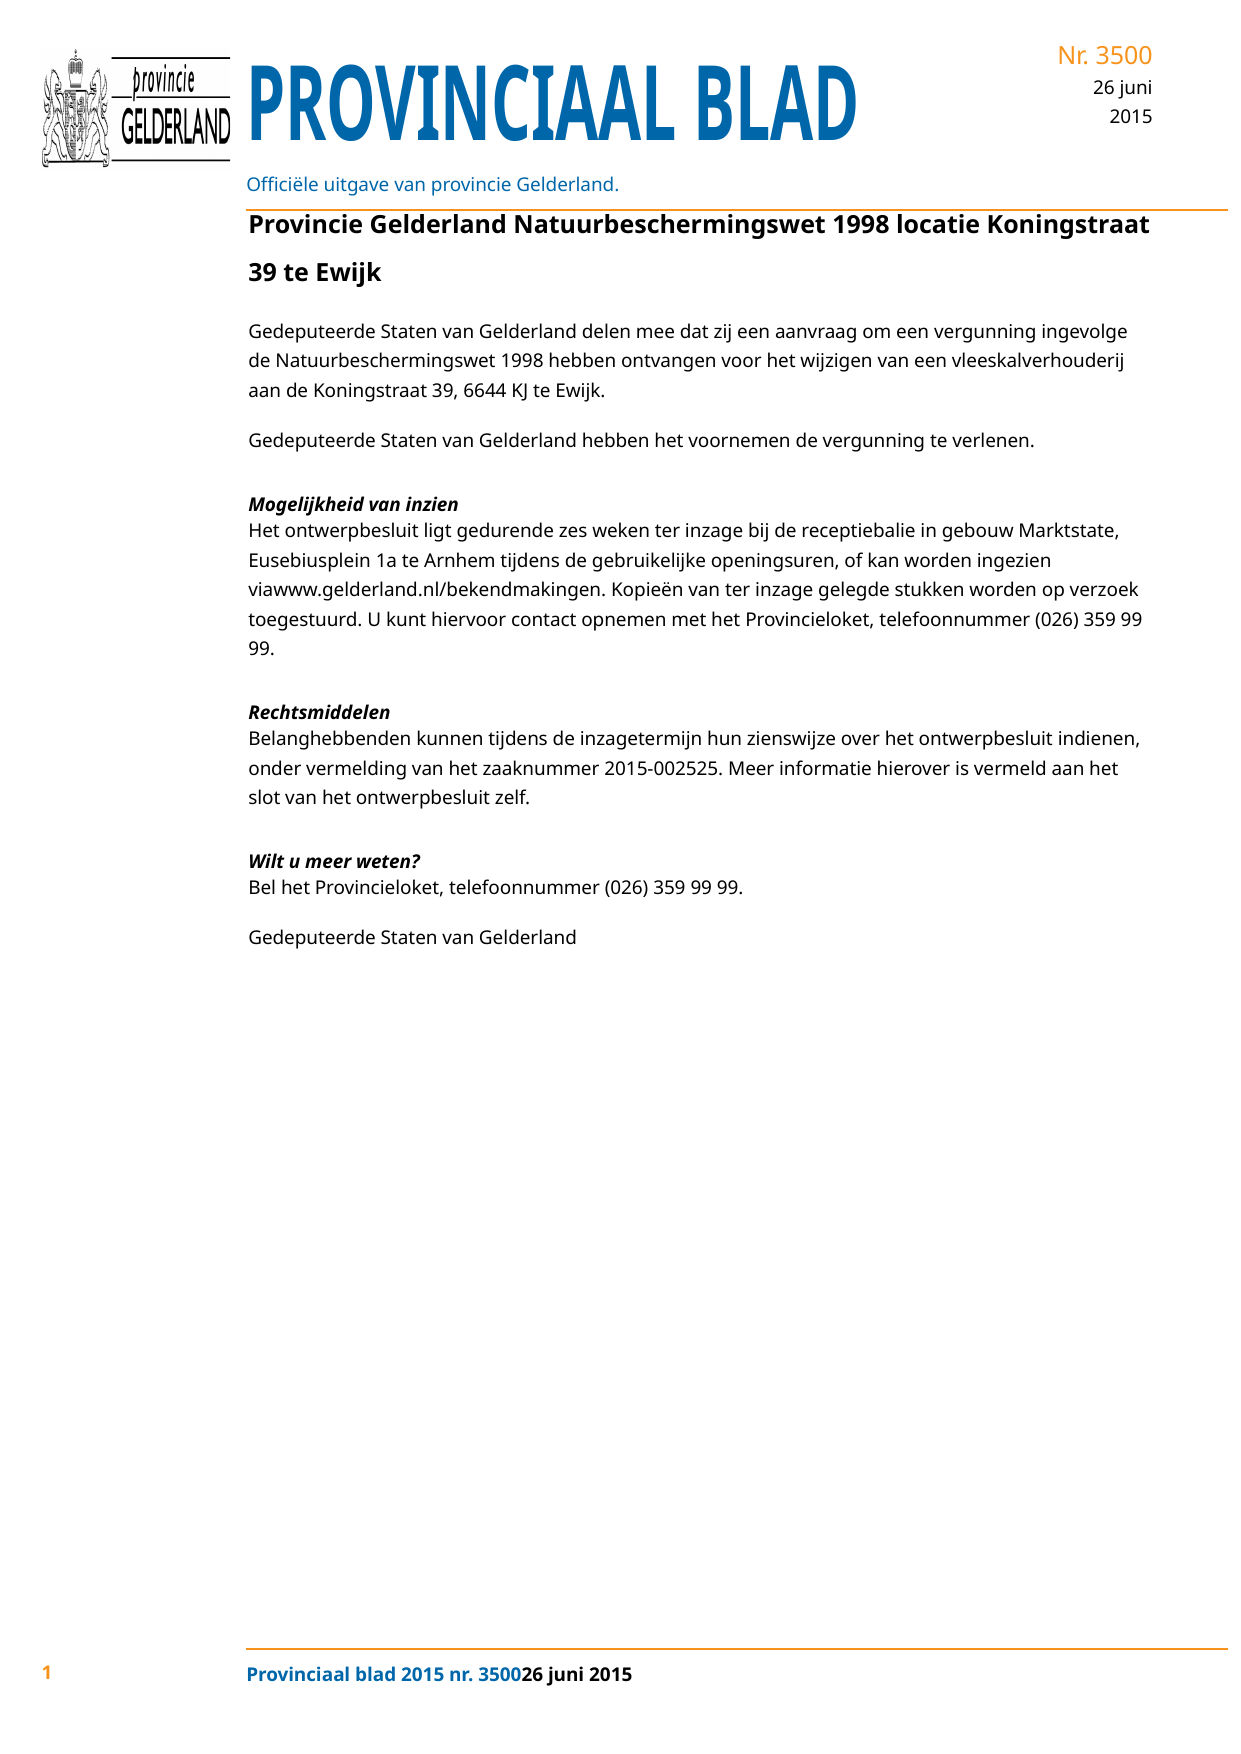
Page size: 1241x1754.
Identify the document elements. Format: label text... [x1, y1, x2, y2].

text Wilt u meer weten? [248, 848, 1152, 874]
text Rechtsmiddelen [248, 699, 1152, 725]
text Gedeputeerde Staten van Gelderland hebben het voornemen de vergunning te verlenen. [248, 427, 1152, 453]
text Mogelijkheid van inzien [248, 491, 1152, 517]
picture [41, 47, 231, 172]
text Gedeputeerde Staten van Gelderland [248, 924, 1152, 950]
text Belanghebbenden kunnen tijdens de inzagetermijn hun zienswijze over het ontwerpbesluit indienen, onder vermelding van het zaaknummer 2015-002525. Meer informatie hierover is vermeld aan het slot van het ontwerpbesluit zelf. [248, 725, 1152, 810]
text Bel het Provincieloket, telefoonnummer (026) 359 99 99. [248, 874, 1152, 900]
text Het ontwerpbesluit ligt gedurende zes weken ter inzage bij de receptiebalie in gebouw Marktstate, Eusebiusplein 1a te Arnhem tijdens de gebruikelijke openingsuren, of kan worden ingezien viawww.gelderland.nl/bekendmakingen. Kopieën van ter inzage gelegde stukken worden op verzoek toegestuurd. U kunt hiervoor contact opnemen met het Provincieloket, telefoonnummer (026) 359 99 99. [248, 517, 1152, 661]
text Provincie Gelderland Natuurbeschermingswet 1998 locatie Koningstraat 39 te Ewijk [248, 211, 1152, 288]
text Gedeputeerde Staten van Gelderland delen mee dat zij een aanvraag om een vergunning ingevolge de Natuurbeschermingswet 1998 hebben ontvangen voor het wijzigen van een vleeskalverhouderij aan de Koningstraat 39, 6644 KJ te Ewijk. [248, 318, 1152, 403]
